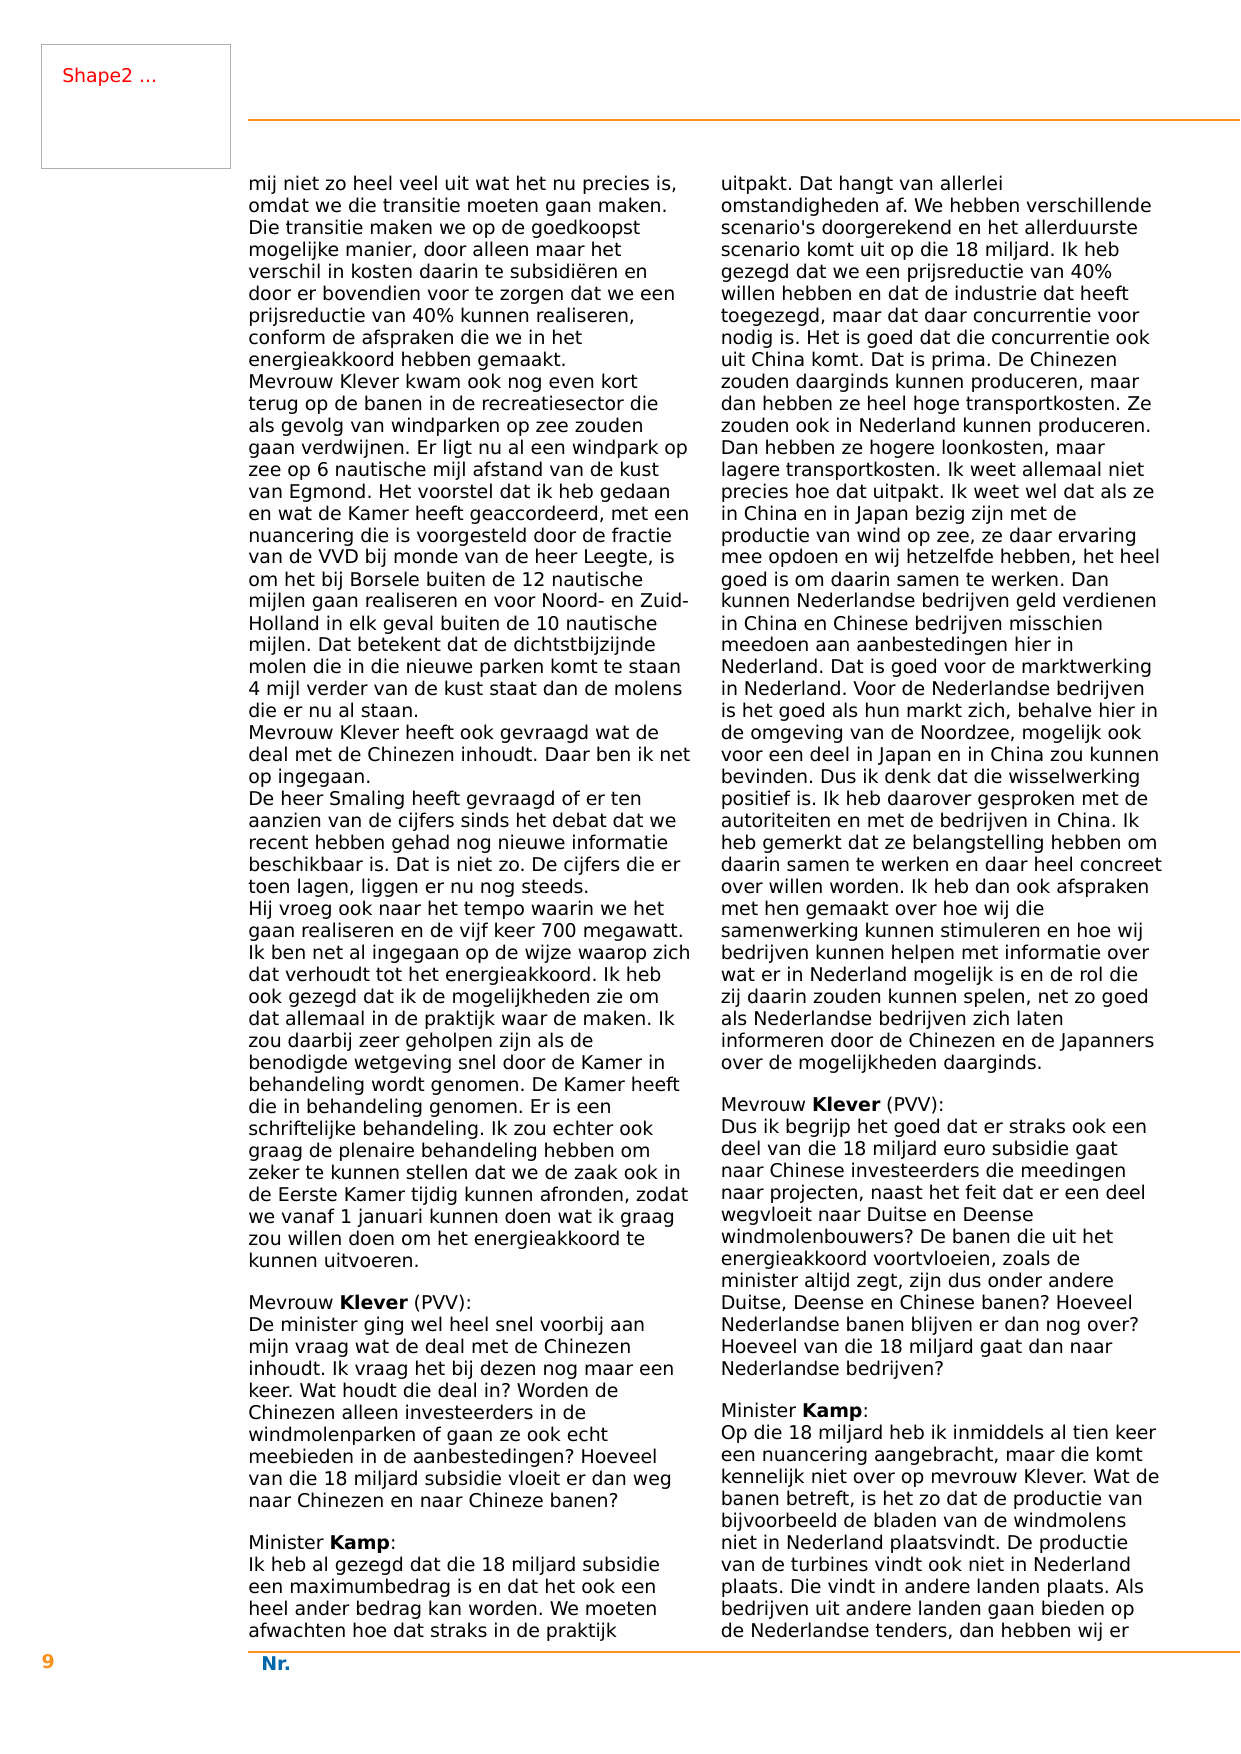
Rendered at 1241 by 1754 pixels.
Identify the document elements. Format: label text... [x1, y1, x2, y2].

text Mevrouw Klever (PVV): [721, 1094, 1163, 1116]
text De minister ging wel heel snel voorbij aan mijn vraag wat de deal met de Chinezen inhoudt. Ik vraag het bij dezen nog maar een keer. Wat houdt die deal in? Worden de Chinezen alleen investeerders in de windmolenparken of gaan ze ook echt meebieden in de aanbestedingen? Hoeveel van die 18 miljard subsidie vloeit er dan weg naar Chinezen en naar Chineze banen? [248, 1314, 691, 1512]
text Mevrouw Klever heeft ook gevraagd wat de deal met de Chinezen inhoudt. Daar ben ik net op ingegaan. [248, 722, 691, 788]
text Minister Kamp: [721, 1400, 1163, 1422]
text Dus ik begrijp het goed dat er straks ook een deel van die 18 miljard euro subsidie gaat naar Chinese investeerders die meedingen naar projecten, naast het feit dat er een deel wegvloeit naar Duitse en Deense windmolenbouwers? De banen die uit het energieakkoord voortvloeien, zoals de minister altijd zegt, zijn dus onder andere Duitse, Deense en Chinese banen? Hoeveel Nederlandse banen blijven er dan nog over? Hoeveel van die 18 miljard gaat dan naar Nederlandse bedrijven? [721, 1116, 1163, 1380]
text mij niet zo heel veel uit wat het nu precies is, omdat we die transitie moeten gaan maken. Die transitie maken we op de goedkoopst mogelijke manier, door alleen maar het verschil in kosten daarin te subsidiëren en door er bovendien voor te zorgen dat we een prijsreductie van 40% kunnen realiseren, conform de afspraken die we in het energieakkoord hebben gemaakt. [248, 173, 691, 371]
text Minister Kamp: [248, 1532, 691, 1553]
text uitpakt. Dat hangt van allerlei omstandigheden af. We hebben verschillende scenario's doorgerekend en het allerduurste scenario komt uit op die 18 miljard. Ik heb gezegd dat we een prijsreductie van 40% willen hebben en dat de industrie dat heeft toegezegd, maar dat daar concurrentie voor nodig is. Het is goed dat die concurrentie ook uit China komt. Dat is prima. De Chinezen zouden daarginds kunnen produceren, maar dan hebben ze heel hoge transportkosten. Ze zouden ook in Nederland kunnen produceren. Dan hebben ze hogere loonkosten, maar lagere transportkosten. Ik weet allemaal niet precies hoe dat uitpakt. Ik weet wel dat als ze in China en in Japan bezig zijn met de productie van wind op zee, ze daar ervaring mee opdoen en wij hetzelfde hebben, het heel goed is om daarin samen te werken. Dan kunnen Nederlandse bedrijven geld verdienen in China en Chinese bedrijven misschien meedoen aan aanbestedingen hier in Nederland. Dat is goed voor de marktwerking in Nederland. Voor de Nederlandse bedrijven is het goed als hun markt zich, behalve hier in de omgeving van de Noordzee, mogelijk ook voor een deel in Japan en in China zou kunnen bevinden. Dus ik denk dat die wisselwerking positief is. Ik heb daarover gesproken met de autoriteiten en met de bedrijven in China. Ik heb gemerkt dat ze belangstelling hebben om daarin samen te werken en daar heel concreet over willen worden. Ik heb dan ook afspraken met hen gemaakt over hoe wij die samenwerking kunnen stimuleren en hoe wij bedrijven kunnen helpen met informatie over wat er in Nederland mogelijk is en de rol die zij daarin zouden kunnen spelen, net zo goed als Nederlandse bedrijven zich laten informeren door de Chinezen en de Japanners over de mogelijkheden daarginds. [721, 173, 1163, 1074]
text De heer Smaling heeft gevraagd of er ten aanzien van de cijfers sinds het debat dat we recent hebben gehad nog nieuwe informatie beschikbaar is. Dat is niet zo. De cijfers die er toen lagen, liggen er nu nog steeds. [248, 788, 691, 898]
text Op die 18 miljard heb ik inmiddels al tien keer een nuancering aangebracht, maar die komt kennelijk niet over op mevrouw Klever. Wat de banen betreft, is het zo dat de productie van bijvoorbeeld de bladen van de windmolens niet in Nederland plaatsvindt. De productie van de turbines vindt ook niet in Nederland plaats. Die vindt in andere landen plaats. Als bedrijven uit andere landen gaan bieden op de Nederlandse tenders, dan hebben wij er [721, 1422, 1163, 1641]
text Hij vroeg ook naar het tempo waarin we het gaan realiseren en de vijf keer 700 megawatt. Ik ben net al ingegaan op de wijze waarop zich dat verhoudt tot het energieakkoord. Ik heb ook gezegd dat ik de mogelijkheden zie om dat allemaal in de praktijk waar de maken. Ik zou daarbij zeer geholpen zijn als de benodigde wetgeving snel door de Kamer in behandeling wordt genomen. De Kamer heeft die in behandeling genomen. Er is een schriftelijke behandeling. Ik zou echter ook graag de plenaire behandeling hebben om zeker te kunnen stellen dat we de zaak ook in de Eerste Kamer tijdig kunnen afronden, zodat we vanaf 1 januari kunnen doen wat ik graag zou willen doen om het energieakkoord te kunnen uitvoeren. [248, 898, 691, 1272]
text Mevrouw Klever (PVV): [248, 1292, 691, 1314]
text Mevrouw Klever kwam ook nog even kort terug op de banen in de recreatiesector die als gevolg van windparken op zee zouden gaan verdwijnen. Er ligt nu al een windpark op zee op 6 nautische mijl afstand van de kust van Egmond. Het voorstel dat ik heb gedaan en wat de Kamer heeft geaccordeerd, met een nuancering die is voorgesteld door de fractie van de VVD bij monde van de heer Leegte, is om het bij Borsele buiten de 12 nautische mijlen gaan realiseren en voor Noord- en Zuid-Holland in elk geval buiten de 10 nautische mijlen. Dat betekent dat de dichtstbijzijnde molen die in die nieuwe parken komt te staan 4 mijl verder van de kust staat dan de molens die er nu al staan. [248, 371, 691, 722]
text Ik heb al gezegd dat die 18 miljard subsidie een maximumbedrag is en dat het ook een heel ander bedrag kan worden. We moeten afwachten hoe dat straks in de praktijk [248, 1553, 691, 1641]
